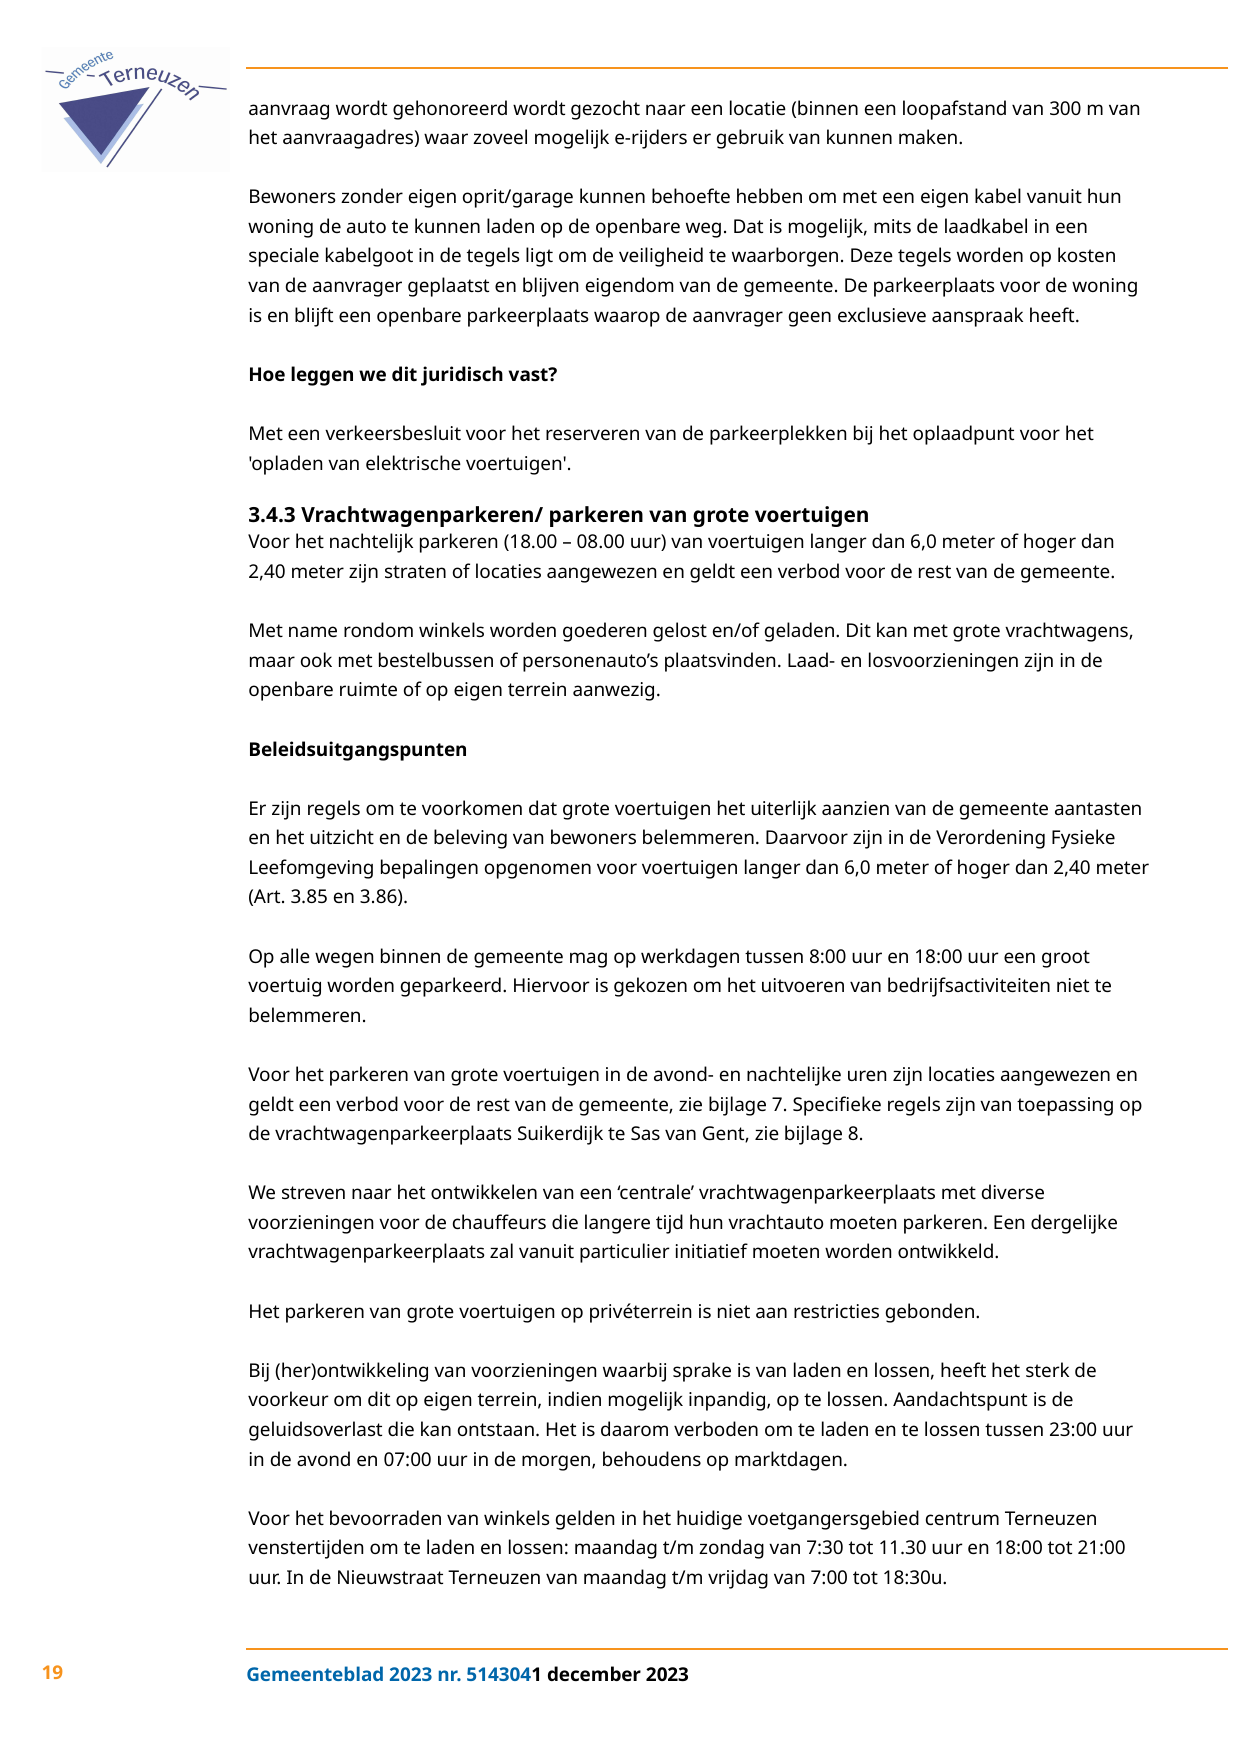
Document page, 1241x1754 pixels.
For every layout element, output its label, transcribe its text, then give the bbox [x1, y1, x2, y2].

text Op alle wegen binnen de gemeente mag op werkdagen tussen 8:00 uur en 18:00 uur een groot voertuig worden geparkeerd. Hiervoor is gekozen om het uitvoeren van bedrijfsactiviteiten niet te belemmeren. [248, 943, 1152, 1028]
text Voor het parkeren van grote voertuigen in de avond- en nachtelijke uren zijn locaties aangewezen en geldt een verbod voor de rest van de gemeente, zie bijlage 7. Specifieke regels zijn van toepassing op de vrachtwagenparkeerplaats Suikerdijk te Sas van Gent, zie bijlage 8. [248, 1061, 1152, 1146]
text 3.4.3 Vrachtwagenparkeren/ parkeren van grote voertuigen [248, 500, 1152, 529]
text aanvraag wordt gehonoreerd wordt gezocht naar een locatie (binnen een loopafstand van 300 m van het aanvraagadres) waar zoveel mogelijk e-rijders er gebruik van kunnen maken. [248, 95, 1152, 150]
text Voor het nachtelijk parkeren (18.00 – 08.00 uur) van voertuigen langer dan 6,0 meter of hoger dan 2,40 meter zijn straten of locaties aangewezen en geldt een verbod voor de rest van de gemeente. [248, 529, 1152, 584]
text Bij (her)ontwikkeling van voorzieningen waarbij sprake is van laden en lossen, heeft het sterk de voorkeur om dit op eigen terrein, indien mogelijk inpandig, op te lossen. Aandachtspunt is de geluidsoverlast die kan ontstaan. Het is daarom verboden om te laden en te lossen tussen 23:00 uur in de avond en 07:00 uur in de morgen, behoudens op marktdagen. [248, 1357, 1152, 1471]
text Bewoners zonder eigen oprit/garage kunnen behoefte hebben om met een eigen kabel vanuit hun woning de auto te kunnen laden op de openbare weg. Dat is mogelijk, mits de laadkabel in een speciale kabelgoot in de tegels ligt om de veiligheid te waarborgen. Deze tegels worden op kosten van de aanvrager geplaatst en blijven eigendom van de gemeente. De parkeerplaats voor de woning is en blijft een openbare parkeerplaats waarop de aanvrager geen exclusieve aanspraak heeft. [248, 183, 1152, 328]
text Beleidsuitgangspunten [248, 736, 1152, 761]
text Met een verkeersbesluit voor het reserveren van de parkeerplekken bij het oplaadpunt voor het 'opladen van elektrische voertuigen'. [248, 420, 1152, 476]
picture [41, 47, 231, 172]
text Met name rondom winkels worden goederen gelost en/of geladen. Dit kan met grote vrachtwagens, maar ook met bestelbussen of personenauto’s plaatsvinden. Laad- en losvoorzieningen zijn in de openbare ruimte of op eigen terrein aanwezig. [248, 617, 1152, 702]
text Voor het bevoorraden van winkels gelden in het huidige voetgangersgebied centrum Terneuzen venstertijden om te laden en lossen: maandag t/m zondag van 7:30 tot 11.30 uur en 18:00 tot 21:00 uur. In de Nieuwstraat Terneuzen van maandag t/m vrijdag van 7:00 tot 18:30u. [248, 1505, 1152, 1590]
text We streven naar het ontwikkelen van een ‘centrale’ vrachtwagenparkeerplaats met diverse voorzieningen voor de chauffeurs die langere tijd hun vrachtauto moeten parkeren. Een dergelijke vrachtwagenparkeerplaats zal vanuit particulier initiatief moeten worden ontwikkeld. [248, 1179, 1152, 1264]
text Hoe leggen we dit juridisch vast? [248, 361, 1152, 387]
text Het parkeren van grote voertuigen op privéterrein is niet aan restricties gebonden. [248, 1298, 1152, 1323]
text Er zijn regels om te voorkomen dat grote voertuigen het uiterlijk aanzien van de gemeente aantasten en het uitzicht en de beleving van bewoners belemmeren. Daarvoor zijn in de Verordening Fysieke Leefomgeving bepalingen opgenomen voor voertuigen langer dan 6,0 meter of hoger dan 2,40 meter (Art. 3.85 en 3.86). [248, 795, 1152, 909]
